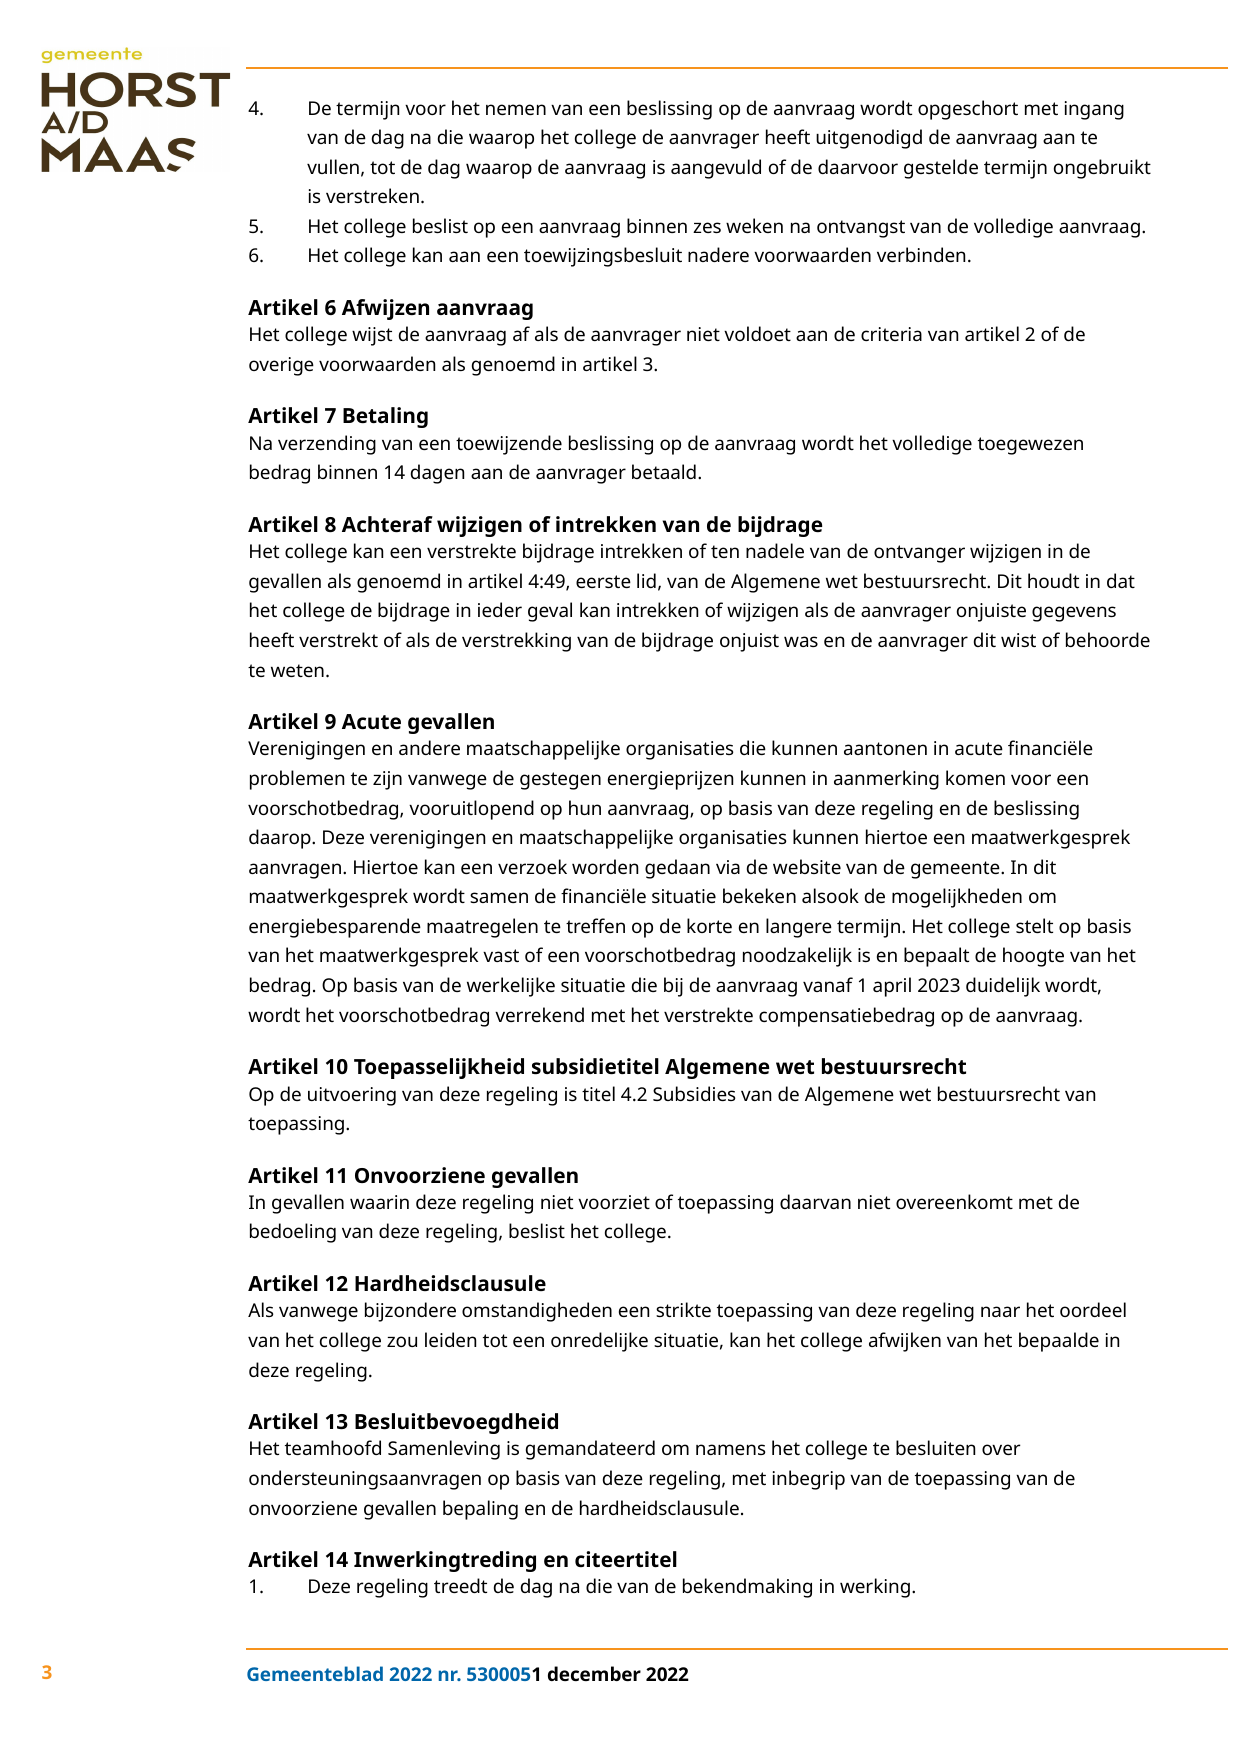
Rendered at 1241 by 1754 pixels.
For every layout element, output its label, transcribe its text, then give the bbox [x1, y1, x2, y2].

text Het college kan een verstrekte bijdrage intrekken of ten nadele van de ontvanger wijzigen in de gevallen als genoemd in artikel 4:49, eerste lid, van de Algemene wet bestuursrecht. Dit houdt in dat het college de bijdrage in ieder geval kan intrekken of wijzigen als de aanvrager onjuiste gegevens heeft verstrekt of als de verstrekking van de bijdrage onjuist was en de aanvrager dit wist of behoorde te weten. [248, 538, 1152, 682]
text Artikel 14 Inwerkingtreding en citeertitel [248, 1545, 1152, 1574]
picture [41, 47, 231, 172]
list Deze regeling treedt de dag na die van de bekendmaking in werking. [248, 1574, 1152, 1599]
text Artikel 13 Besluitbevoegdheid [248, 1407, 1152, 1436]
text In gevallen waarin deze regeling niet voorziet of toepassing daarvan niet overeenkomt met de bedoeling van deze regeling, beslist het college. [248, 1189, 1152, 1244]
text Artikel 9 Acute gevallen [248, 707, 1152, 736]
text Als vanwege bijzondere omstandigheden een strikte toepassing van deze regeling naar het oordeel van het college zou leiden tot een onredelijke situatie, kan het college afwijken van het bepaalde in deze regeling. [248, 1298, 1152, 1382]
text Artikel 12 Hardheidsclausule [248, 1269, 1152, 1298]
text Artikel 11 Onvoorziene gevallen [248, 1161, 1152, 1189]
list Het college beslist op een aanvraag binnen zes weken na ontvangst van de volledige aanvraag. [248, 213, 1152, 239]
text Het teamhoofd Samenleving is gemandateerd om namens het college te besluiten over ondersteuningsaanvragen op basis van deze regeling, met inbegrip van de toepassing van de onvoorziene gevallen bepaling en de hardheidsclausule. [248, 1436, 1152, 1521]
text Het college wijst de aanvraag af als de aanvrager niet voldoet aan de criteria van artikel 2 of de overige voorwaarden als genoemd in artikel 3. [248, 322, 1152, 377]
text Verenigingen en andere maatschappelijke organisaties die kunnen aantonen in acute financiële problemen te zijn vanwege de gestegen energieprijzen kunnen in aanmerking komen voor een voorschotbedrag, vooruitlopend op hun aanvraag, op basis van deze regeling en de beslissing daarop. Deze verenigingen en maatschappelijke organisaties kunnen hiertoe een maatwerkgesprek aanvragen. Hiertoe kan een verzoek worden gedaan via de website van de gemeente. In dit maatwerkgesprek wordt samen de financiële situatie bekeken alsook de mogelijkheden om energiebesparende maatregelen te treffen op de korte en langere termijn. Het college stelt op basis van het maatwerkgesprek vast of een voorschotbedrag noodzakelijk is en bepaalt de hoogte van het bedrag. Op basis van de werkelijke situatie die bij de aanvraag vanaf 1 april 2023 duidelijk wordt, wordt het voorschotbedrag verrekend met het verstrekte compensatiebedrag op de aanvraag. [248, 736, 1152, 1028]
text Artikel 8 Achteraf wijzigen of intrekken van de bijdrage [248, 510, 1152, 538]
list De termijn voor het nemen van een beslissing op de aanvraag wordt opgeschort met ingang van de dag na die waarop het college de aanvrager heeft uitgenodigd de aanvraag aan te vullen, tot de dag waarop de aanvraag is aangevuld of de daarvoor gestelde termijn ongebruikt is verstreken. [248, 95, 1152, 209]
text Op de uitvoering van deze regeling is titel 4.2 Subsidies van de Algemene wet bestuursrecht van toepassing. [248, 1081, 1152, 1136]
list Het college kan aan een toewijzingsbesluit nadere voorwaarden verbinden. [248, 243, 1152, 268]
text Na verzending van een toewijzende beslissing op de aanvraag wordt het volledige toegewezen bedrag binnen 14 dagen aan de aanvrager betaald. [248, 430, 1152, 485]
text Artikel 7 Betaling [248, 402, 1152, 430]
text Artikel 6 Afwijzen aanvraag [248, 293, 1152, 322]
text Artikel 10 Toepasselijkheid subsidietitel Algemene wet bestuursrecht [248, 1052, 1152, 1081]
